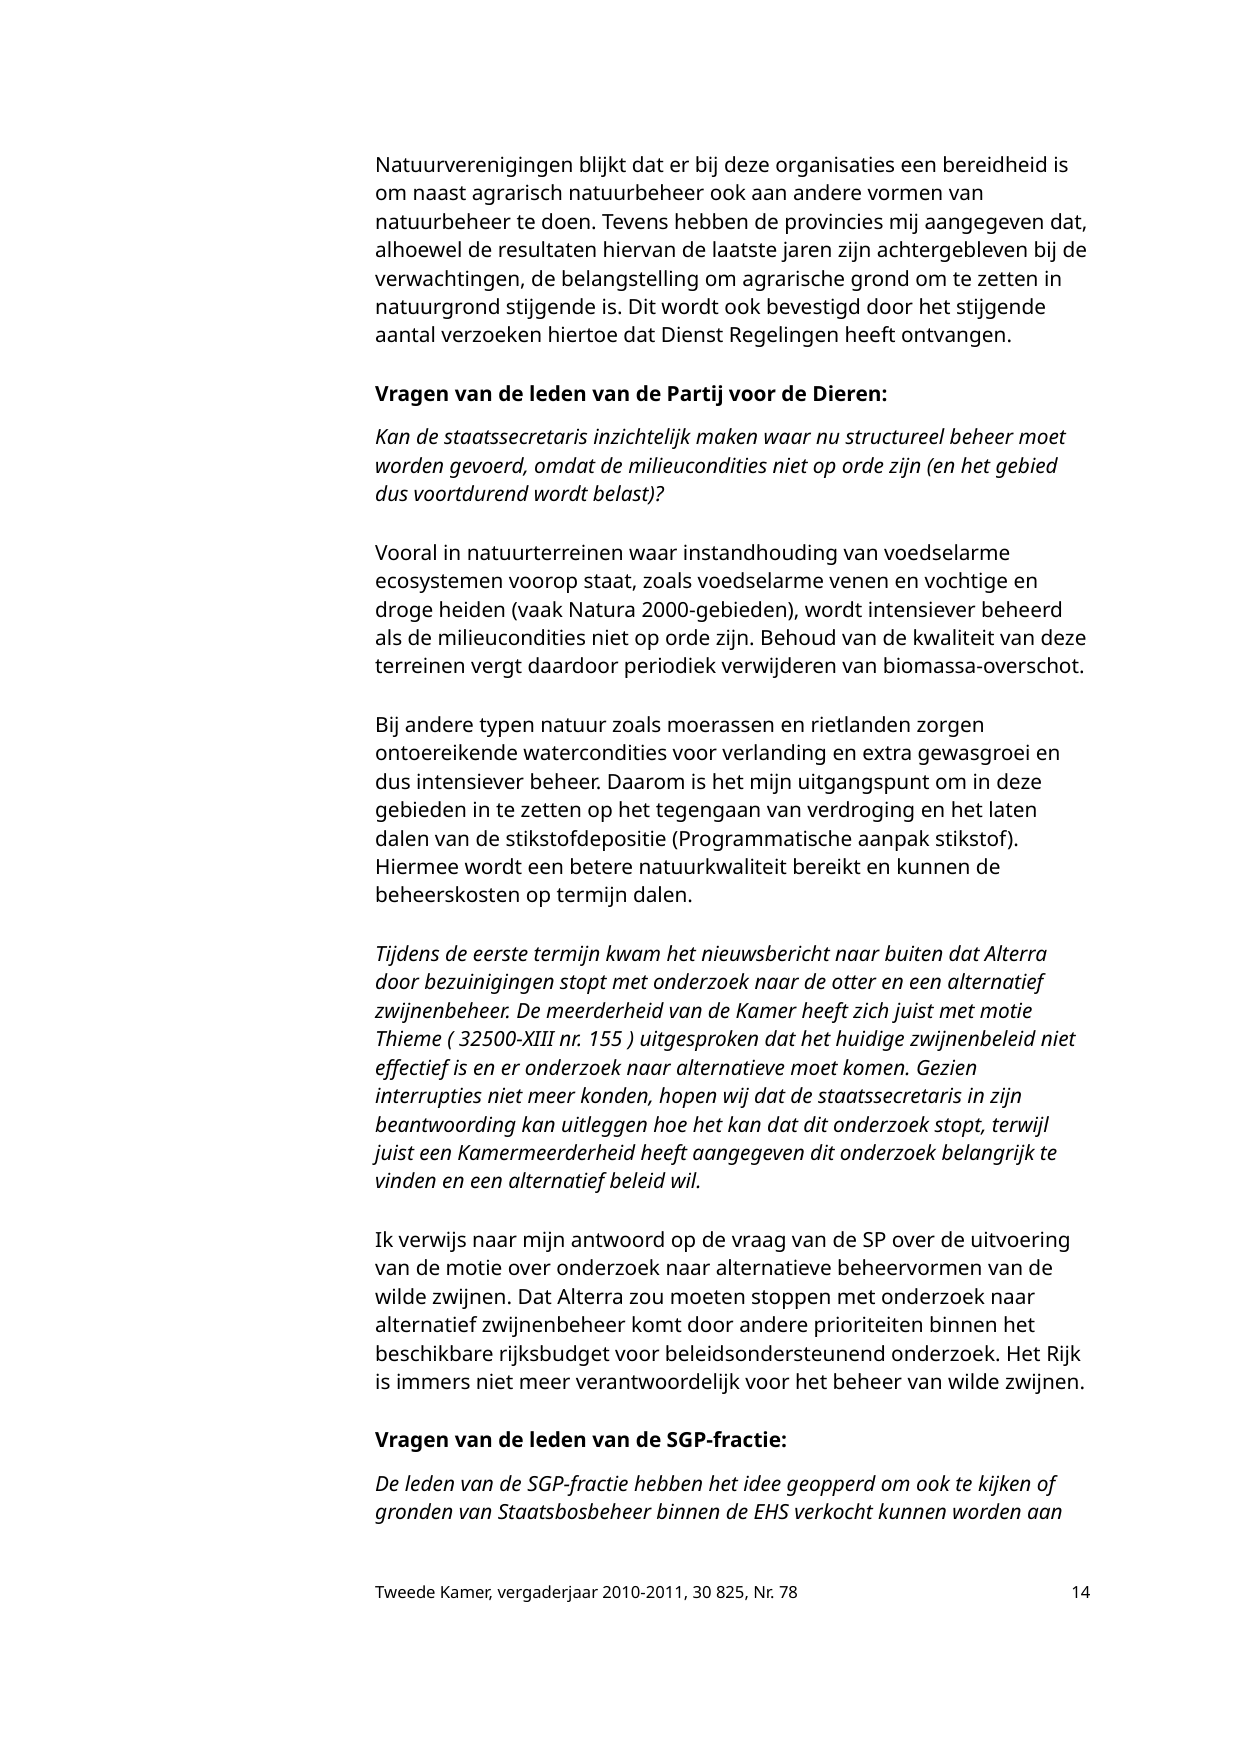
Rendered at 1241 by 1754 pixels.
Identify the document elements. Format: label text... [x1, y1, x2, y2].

text Kan de staatssecretaris inzichtelijk maken waar nu structureel beheer moet worden gevoerd, omdat de milieucondities niet op orde zijn (en het gebied dus voortdurend wordt belast)? [375, 422, 1090, 508]
text Vragen van de leden van de Partij voor de Dieren: [375, 379, 1090, 407]
text Vragen van de leden van de SGP-fractie: [375, 1426, 1090, 1454]
text Natuurverenigingen blijkt dat er bij deze organisaties een bereidheid is om naast agrarisch natuurbeheer ook aan andere vormen van natuurbeheer te doen. Tevens hebben de provincies mij aangegeven dat, alhoewel de resultaten hiervan de laatste jaren zijn achtergebleven bij de verwachtingen, de belangstelling om agrarische grond om te zetten in natuurgrond stijgende is. Dit wordt ook bevestigd door het stijgende aantal verzoeken hiertoe dat Dienst Regelingen heeft ontvangen. [375, 150, 1090, 349]
text Bij andere typen natuur zoals moerassen en rietlanden zorgen ontoereikende watercondities voor verlanding en extra gewasgroei en dus intensiever beheer. Daarom is het mijn uitgangspunt om in deze gebieden in te zetten op het tegengaan van verdroging en het laten dalen van de stikstofdepositie (Programmatische aanpak stikstof). Hiermee wordt een betere natuurkwaliteit bereikt en kunnen de beheerskosten op termijn dalen. [375, 710, 1090, 909]
text Tijdens de eerste termijn kwam het nieuwsbericht naar buiten dat Alterra door bezuinigingen stopt met onderzoek naar de otter en een alternatief zwijnenbeheer. De meerderheid van de Kamer heeft zich juist met motie Thieme ( 32500-XIII nr. 155 ) uitgesproken dat het huidige zwijnenbeleid niet effectief is en er onderzoek naar alternatieve moet komen. Gezien interrupties niet meer konden, hopen wij dat de staatssecretaris in zijn beantwoording kan uitleggen hoe het kan dat dit onderzoek stopt, terwijl juist een Kamermeerderheid heeft aangegeven dit onderzoek belangrijk te vinden en een alternatief beleid wil. [375, 939, 1090, 1195]
text De leden van de SGP-fractie hebben het idee geopperd om ook te kijken of gronden van Staatsbosbeheer binnen de EHS verkocht kunnen worden aan [375, 1469, 1090, 1526]
text Ik verwijs naar mijn antwoord op de vraag van de SP over de uitvoering van de motie over onderzoek naar alternatieve beheervormen van de wilde zwijnen. Dat Alterra zou moeten stoppen met onderzoek naar alternatief zwijnenbeheer komt door andere prioriteiten binnen het beschikbare rijksbudget voor beleidsondersteunend onderzoek. Het Rijk is immers niet meer verantwoordelijk voor het beheer van wilde zwijnen. [375, 1225, 1090, 1396]
text Vooral in natuurterreinen waar instandhouding van voedselarme ecosystemen voorop staat, zoals voedselarme venen en vochtige en droge heiden (vaak Natura 2000-gebieden), wordt intensiever beheerd als de milieucondities niet op orde zijn. Behoud van de kwaliteit van deze terreinen vergt daardoor periodiek verwijderen van biomassa-overschot. [375, 538, 1090, 680]
